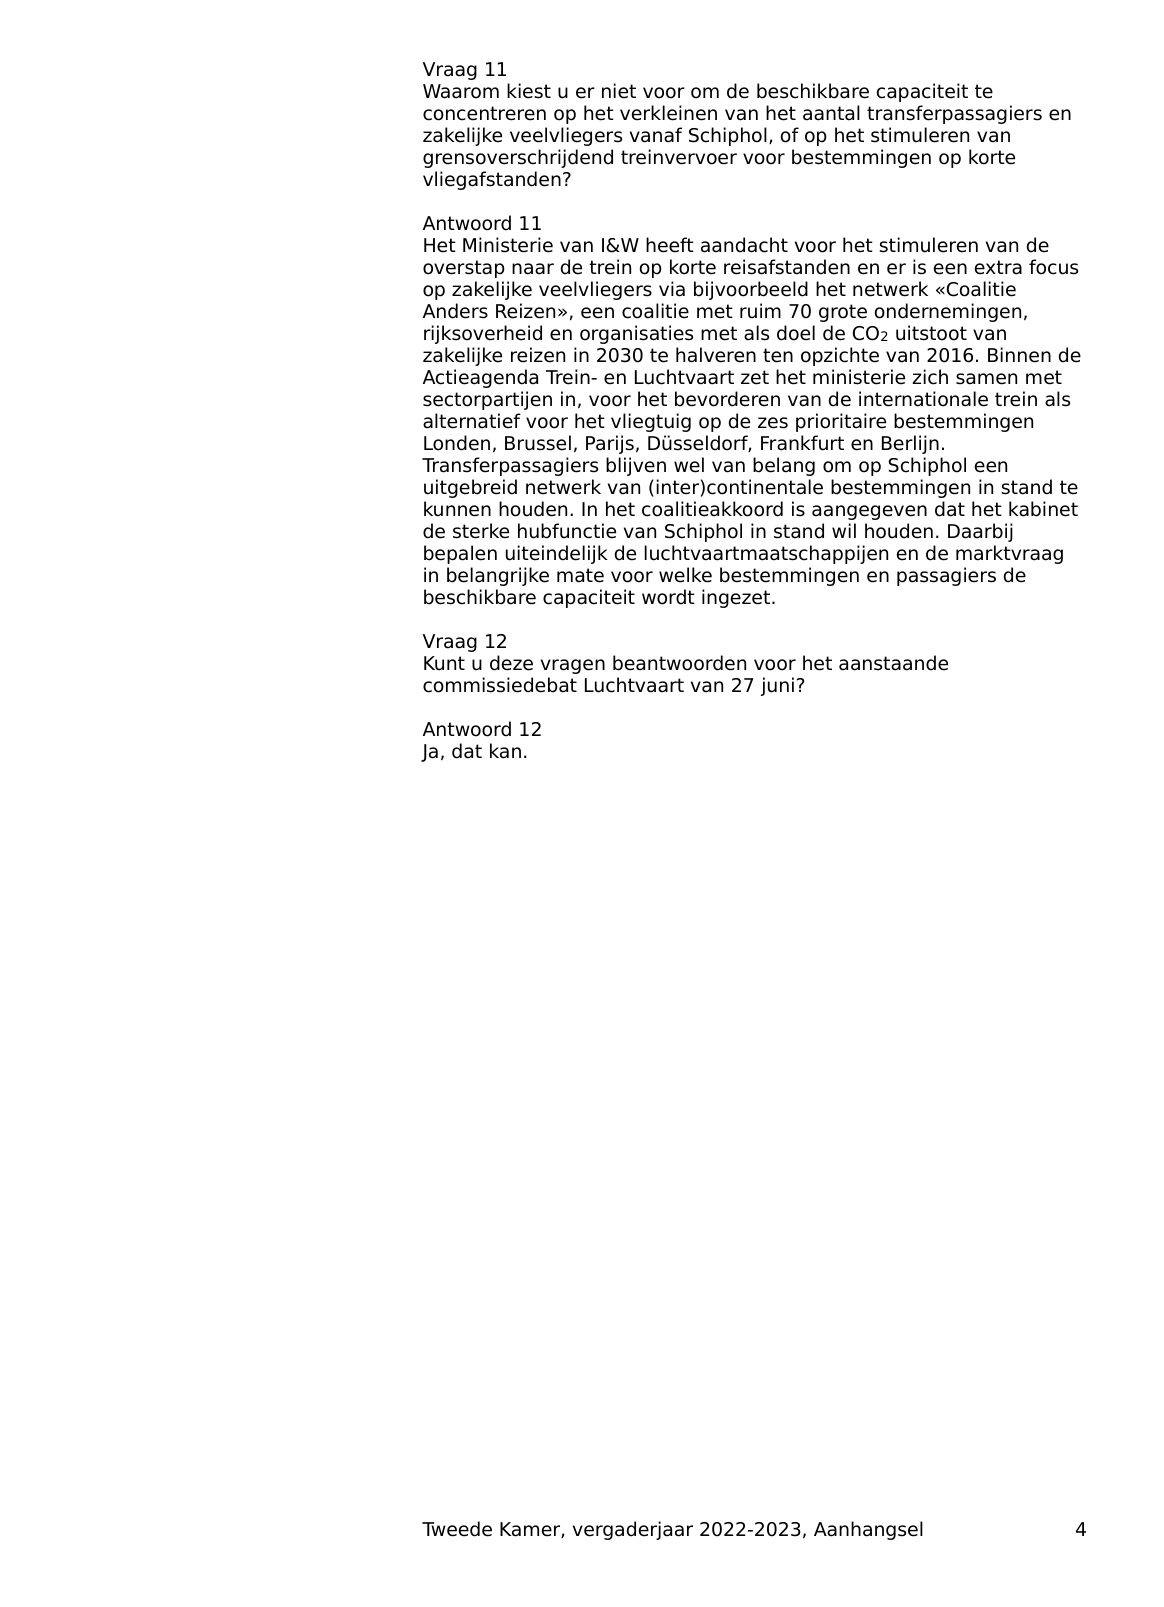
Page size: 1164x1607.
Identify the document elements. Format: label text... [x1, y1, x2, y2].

text Transferpassagiers blijven wel van belang om op Schiphol een uitgebreid netwerk van (inter)continentale bestemmingen in stand te kunnen houden. In het coalitieakkoord is aangegeven dat het kabinet de sterke hubfunctie van Schiphol in stand wil houden. Daarbij bepalen uiteindelijk de luchtvaartmaatschappijen en de marktvraag in belangrijke mate voor welke bestemmingen en passagiers de beschikbare capaciteit wordt ingezet. [422, 455, 1087, 609]
text Ja, dat kan. [422, 741, 1087, 763]
text Kunt u deze vragen beantwoorden voor het aanstaande commissiedebat Luchtvaart van 27 juni? [422, 653, 1087, 697]
text Het Ministerie van I&W heeft aandacht voor het stimuleren van de overstap naar de trein op korte reisafstanden en er is een extra focus op zakelijke veelvliegers via bijvoorbeeld het netwerk «Coalitie Anders Reizen», een coalitie met ruim 70 grote ondernemingen, rijksoverheid en organisaties met als doel de CO2 uitstoot van zakelijke reizen in 2030 te halveren ten opzichte van 2016. Binnen de Actieagenda Trein- en Luchtvaart zet het ministerie zich samen met sectorpartijen in, voor het bevorderen van de internationale trein als alternatief voor het vliegtuig op de zes prioritaire bestemmingen Londen, Brussel, Parijs, Düsseldorf, Frankfurt en Berlijn. [422, 235, 1087, 455]
text Vraag 12 [422, 631, 1087, 653]
text Vraag 11 [422, 59, 1087, 81]
text Antwoord 12 [422, 719, 1087, 741]
text Waarom kiest u er niet voor om de beschikbare capaciteit te concentreren op het verkleinen van het aantal transferpassagiers en zakelijke veelvliegers vanaf Schiphol, of op het stimuleren van grensoverschrijdend treinvervoer voor bestemmingen op korte vliegafstanden? [422, 81, 1087, 191]
text Antwoord 11 [422, 213, 1087, 235]
